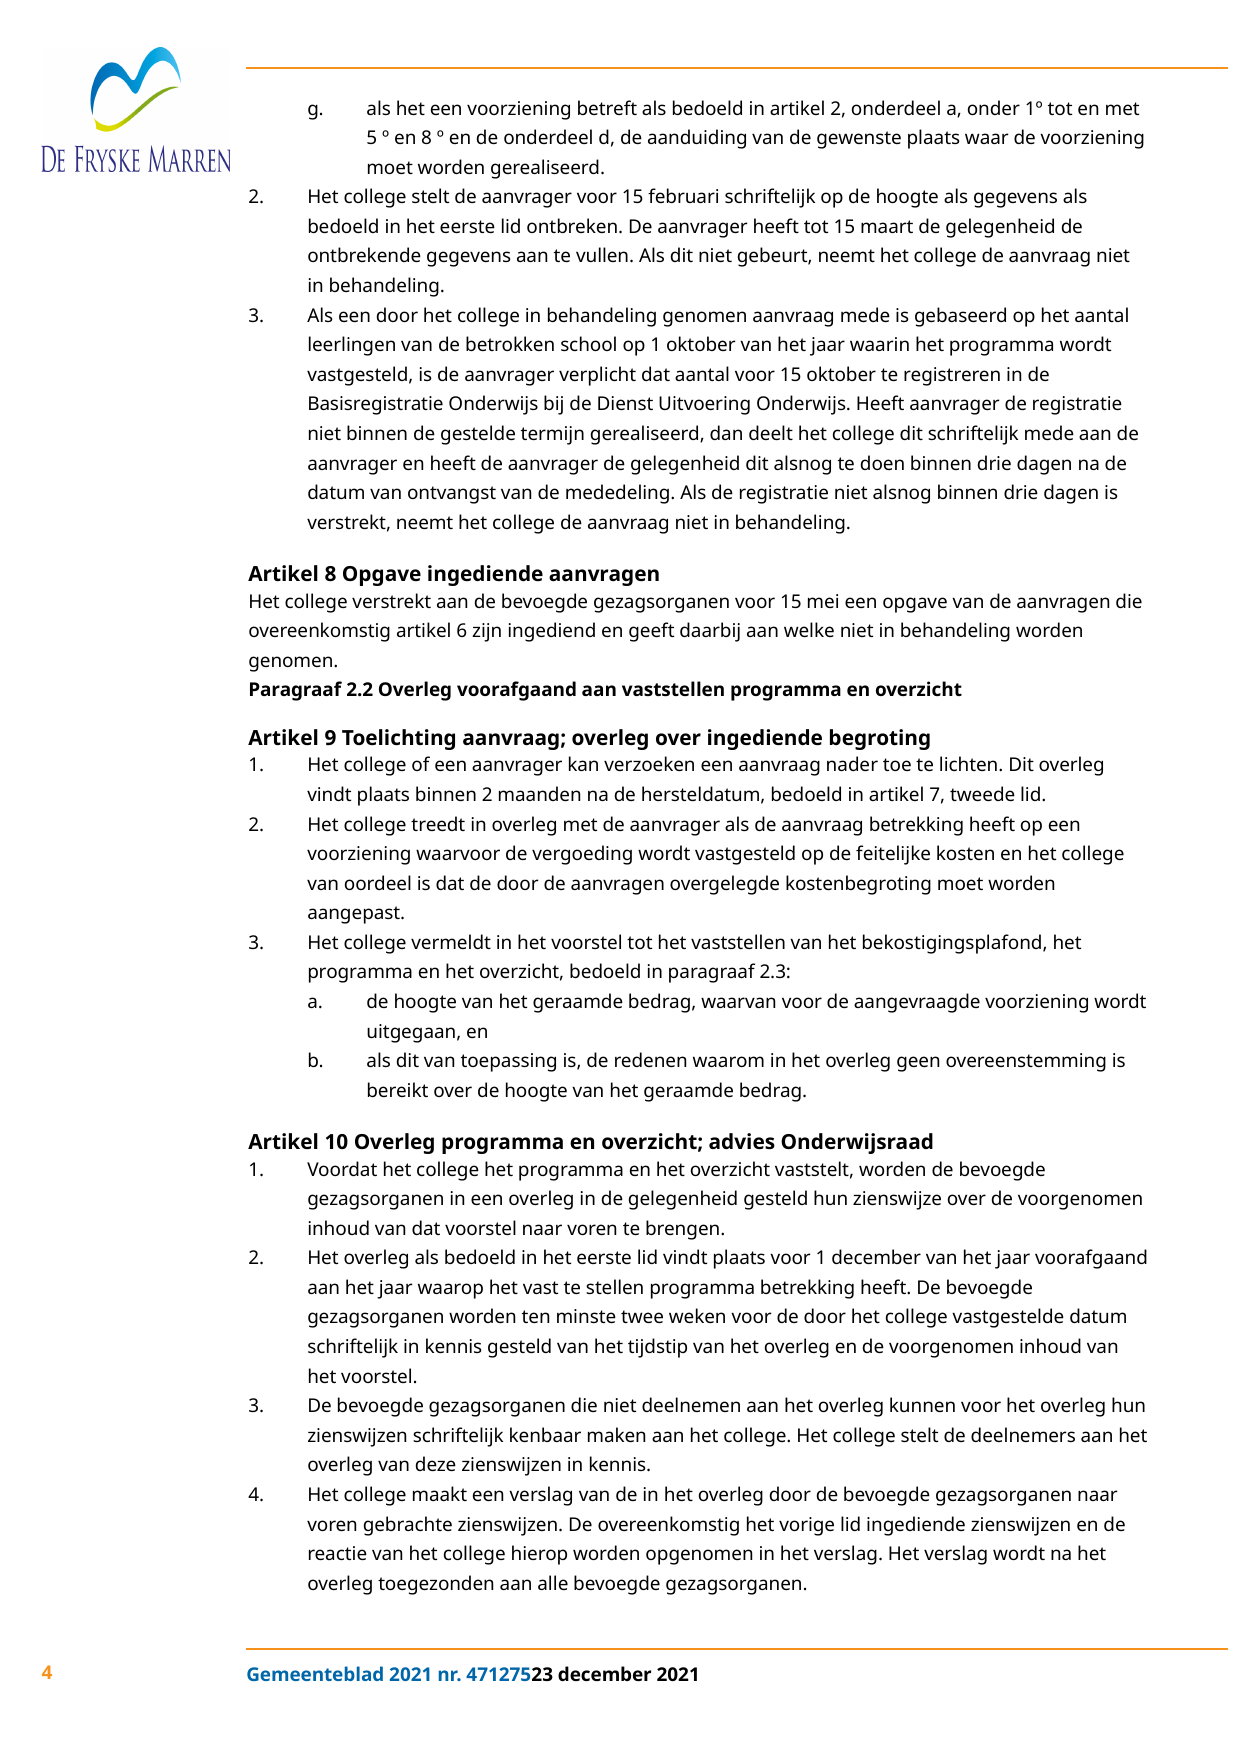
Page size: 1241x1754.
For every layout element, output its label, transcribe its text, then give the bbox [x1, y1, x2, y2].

list Het college vermeldt in het voorstel tot het vaststellen van het bekostigingsplafond, het programma en het overzicht, bedoeld in paragraaf 2.3: [248, 929, 1152, 984]
list als het een voorziening betreft als bedoeld in artikel 2, onderdeel a, onder 1º tot en met 5 º en 8 º en de onderdeel d, de aanduiding van de gewenste plaats waar de voorziening moet worden gerealiseerd. [307, 95, 1152, 180]
list De bevoegde gezagsorganen die niet deelnemen aan het overleg kunnen voor het overleg hun zienswijzen schriftelijk kenbaar maken aan het college. Het college stelt de deelnemers aan het overleg van deze zienswijzen in kennis. [248, 1392, 1152, 1477]
text Paragraaf 2.2 Overleg voorafgaand aan vaststellen programma en overzicht [248, 677, 1152, 702]
list Het college treedt in overleg met de aanvrager als de aanvraag betrekking heeft op een voorziening waarvoor de vergoeding wordt vastgesteld op de feitelijke kosten en het college van oordeel is dat de door de aanvragen overgelegde kostenbegroting moet worden aangepast. [248, 811, 1152, 925]
list Het overleg als bedoeld in het eerste lid vindt plaats voor 1 december van het jaar voorafgaand aan het jaar waarop het vast te stellen programma betrekking heeft. De bevoegde gezagsorganen worden ten minste twee weken voor de door het college vastgestelde datum schriftelijk in kennis gesteld van het tijdstip van het overleg en de voorgenomen inhoud van het voorstel. [248, 1244, 1152, 1389]
text Artikel 10 Overleg programma en overzicht; advies Onderwijsraad [248, 1127, 1152, 1156]
text Het college verstrekt aan de bevoegde gezagsorganen voor 15 mei een opgave van de aanvragen die overeenkomstig artikel 6 zijn ingediend en geeft daarbij aan welke niet in behandeling worden genomen. [248, 588, 1152, 673]
list Het college of een aanvrager kan verzoeken een aanvraag nader toe te lichten. Dit overleg vindt plaats binnen 2 maanden na de hersteldatum, bedoeld in artikel 7, tweede lid. [248, 752, 1152, 807]
list Als een door het college in behandeling genomen aanvraag mede is gebaseerd op het aantal leerlingen van de betrokken school op 1 oktober van het jaar waarin het programma wordt vastgesteld, is de aanvrager verplicht dat aantal voor 15 oktober te registreren in de Basisregistratie Onderwijs bij de Dienst Uitvoering Onderwijs. Heeft aanvrager de registratie niet binnen de gestelde termijn gerealiseerd, dan deelt het college dit schriftelijk mede aan de aanvrager en heeft de aanvrager de gelegenheid dit alsnog te doen binnen drie dagen na de datum van ontvangst van de mededeling. Als de registratie niet alsnog binnen drie dagen is verstrekt, neemt het college de aanvraag niet in behandeling. [248, 302, 1152, 535]
text Artikel 9 Toelichting aanvraag; overleg over ingediende begroting [248, 723, 1152, 752]
picture [41, 47, 231, 172]
list Het college maakt een verslag van de in het overleg door de bevoegde gezagsorganen naar voren gebrachte zienswijzen. De overeenkomstig het vorige lid ingediende zienswijzen en de reactie van het college hierop worden opgenomen in het verslag. Het verslag wordt na het overleg toegezonden aan alle bevoegde gezagsorganen. [248, 1481, 1152, 1596]
list de hoogte van het geraamde bedrag, waarvan voor de aangevraagde voorziening wordt uitgegaan, en [307, 988, 1152, 1043]
text Artikel 8 Opgave ingediende aanvragen [248, 559, 1152, 588]
list Voordat het college het programma en het overzicht vaststelt, worden de bevoegde gezagsorganen in een overleg in de gelegenheid gesteld hun zienswijze over de voorgenomen inhoud van dat voorstel naar voren te brengen. [248, 1156, 1152, 1241]
list als dit van toepassing is, de redenen waarom in het overleg geen overeenstemming is bereikt over de hoogte van het geraamde bedrag. [307, 1047, 1152, 1103]
list Het college stelt de aanvrager voor 15 februari schriftelijk op de hoogte als gegevens als bedoeld in het eerste lid ontbreken. De aanvrager heeft tot 15 maart de gelegenheid de ontbrekende gegevens aan te vullen. Als dit niet gebeurt, neemt het college de aanvraag niet in behandeling. [248, 183, 1152, 298]
